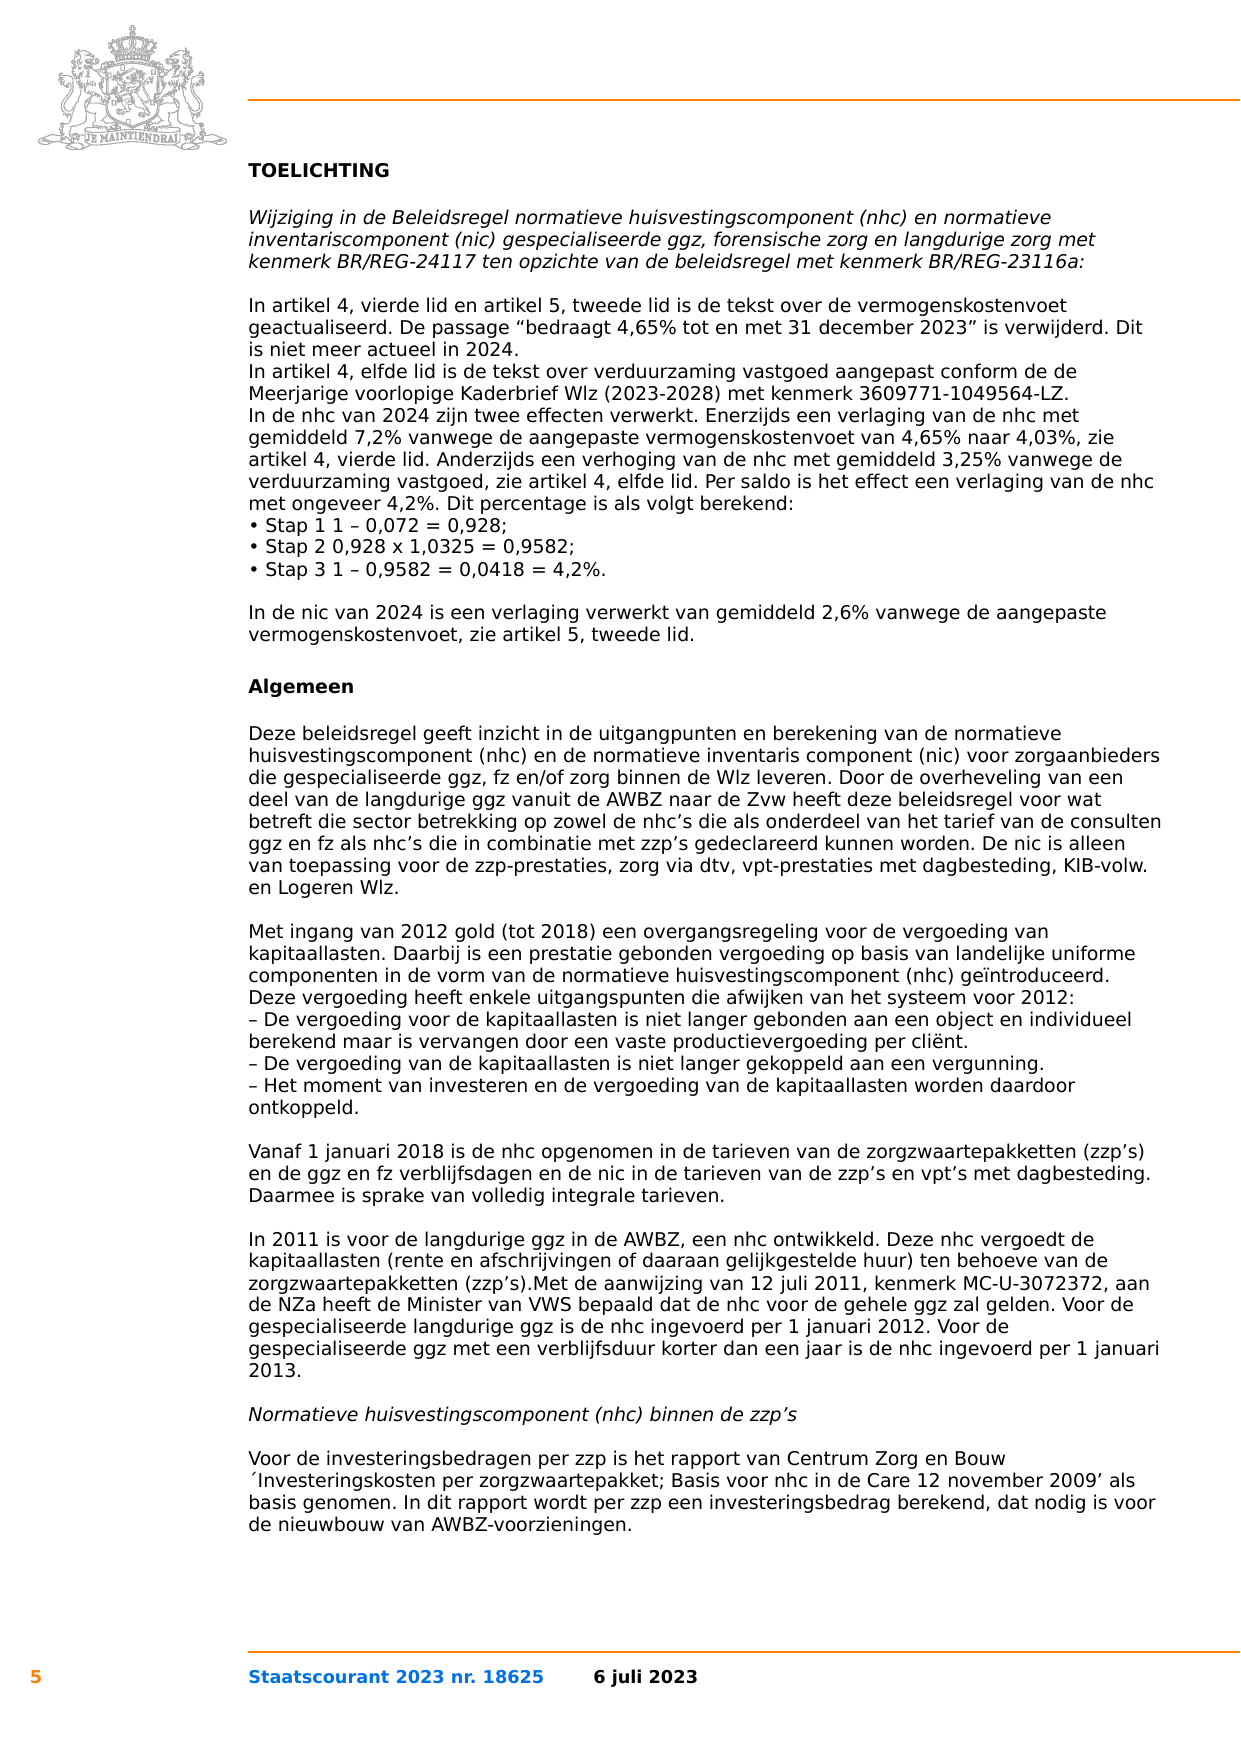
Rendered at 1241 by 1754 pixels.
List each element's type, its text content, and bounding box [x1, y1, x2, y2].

text In de nic van 2024 is een verlaging verwerkt van gemiddeld 2,6% vanwege de aangepaste vermogenskostenvoet, zie artikel 5, tweede lid. [248, 602, 1163, 646]
subtitle Wijziging in de Beleidsregel normatieve huisvestingscomponent (nhc) en normatieve inventariscomponent (nic) gespecialiseerde ggz, forensische zorg en langdurige zorg met kenmerk BR/REG-24117 ten opzichte van de beleidsregel met kenmerk BR/REG-23116a: [248, 207, 1163, 273]
text – De vergoeding van de kapitaallasten is niet langer gekoppeld aan een vergunning. [248, 1053, 1163, 1075]
text • Stap 1 1 – 0,072 = 0,928; [248, 514, 1163, 536]
text – De vergoeding voor de kapitaallasten is niet langer gebonden aan een object en individueel berekend maar is vervangen door een vaste productievergoeding per cliënt. [248, 1009, 1163, 1053]
text • Stap 3 1 – 0,9582 = 0,0418 = 4,2%. [248, 558, 1163, 580]
text Vanaf 1 januari 2018 is de nhc opgenomen in de tarieven van de zorgzwaartepakketten (zzp’s) en de ggz en fz verblijfsdagen en de nic in de tarieven van de zzp’s en vpt’s met dagbesteding. Daarmee is sprake van volledig integrale tarieven. [248, 1141, 1163, 1207]
text – Het moment van investeren en de vergoeding van de kapitaallasten worden daardoor ontkoppeld. [248, 1075, 1163, 1119]
subtitle Normatieve huisvestingscomponent (nhc) binnen de zzp’s [248, 1404, 1163, 1426]
subtitle TOELICHTING [248, 160, 1163, 182]
text In artikel 4, vierde lid en artikel 5, tweede lid is de tekst over de vermogenskostenvoet geactualiseerd. De passage “bedraagt 4,65% tot en met 31 december 2023” is verwijderd. Dit is niet meer actueel in 2024. [248, 295, 1163, 361]
text • Stap 2 0,928 x 1,0325 = 0,9582; [248, 536, 1163, 558]
subtitle Algemeen [248, 676, 1163, 698]
text Deze beleidsregel geeft inzicht in de uitgangpunten en berekening van de normatieve huisvestingscomponent (nhc) en de normatieve inventaris component (nic) voor zorgaanbieders die gespecialiseerde ggz, fz en/of zorg binnen de Wlz leveren. Door de overheveling van een deel van de langdurige ggz vanuit de AWBZ naar de Zvw heeft deze beleidsregel voor wat betreft die sector betrekking op zowel de nhc’s die als onderdeel van het tarief van de consulten ggz en fz als nhc’s die in combinatie met zzp’s gedeclareerd kunnen worden. De nic is alleen van toepassing voor de zzp-prestaties, zorg via dtv, vpt-prestaties met dagbesteding, KIB-volw. en Logeren Wlz. [248, 723, 1163, 899]
text Met ingang van 2012 gold (tot 2018) een overgangsregeling voor de vergoeding van kapitaallasten. Daarbij is een prestatie gebonden vergoeding op basis van landelijke uniforme componenten in de vorm van de normatieve huisvestingscomponent (nhc) geïntroduceerd. Deze vergoeding heeft enkele uitgangspunten die afwijken van het systeem voor 2012: [248, 921, 1163, 1009]
text In de nhc van 2024 zijn twee effecten verwerkt. Enerzijds een verlaging van de nhc met gemiddeld 7,2% vanwege de aangepaste vermogenskostenvoet van 4,65% naar 4,03%, zie artikel 4, vierde lid. Anderzijds een verhoging van de nhc met gemiddeld 3,25% vanwege de verduurzaming vastgoed, zie artikel 4, elfde lid. Per saldo is het effect een verlaging van de nhc met ongeveer 4,2%. Dit percentage is als volgt berekend: [248, 404, 1163, 514]
picture [38, 25, 227, 150]
text Voor de investeringsbedragen per zzp is het rapport van Centrum Zorg en Bouw ´Investeringskosten per zorgzwaartepakket; Basis voor nhc in de Care 12 november 2009’ als basis genomen. In dit rapport wordt per zzp een investeringsbedrag berekend, dat nodig is voor de nieuwbouw van AWBZ-voorzieningen. [248, 1448, 1163, 1536]
text In artikel 4, elfde lid is de tekst over verduurzaming vastgoed aangepast conform de de Meerjarige voorlopige Kaderbrief Wlz (2023-2028) met kenmerk 3609771-1049564-LZ. [248, 361, 1163, 404]
text In 2011 is voor de langdurige ggz in de AWBZ, een nhc ontwikkeld. Deze nhc vergoedt de kapitaallasten (rente en afschrijvingen of daaraan gelijkgestelde huur) ten behoeve van de zorgzwaartepakketten (zzp’s).Met de aanwijzing van 12 juli 2011, kenmerk MC-U-3072372, aan de NZa heeft de Minister van VWS bepaald dat de nhc voor de gehele ggz zal gelden. Voor de gespecialiseerde langdurige ggz is de nhc ingevoerd per 1 januari 2012. Voor de gespecialiseerde ggz met een verblijfsduur korter dan een jaar is de nhc ingevoerd per 1 januari 2013. [248, 1228, 1163, 1382]
